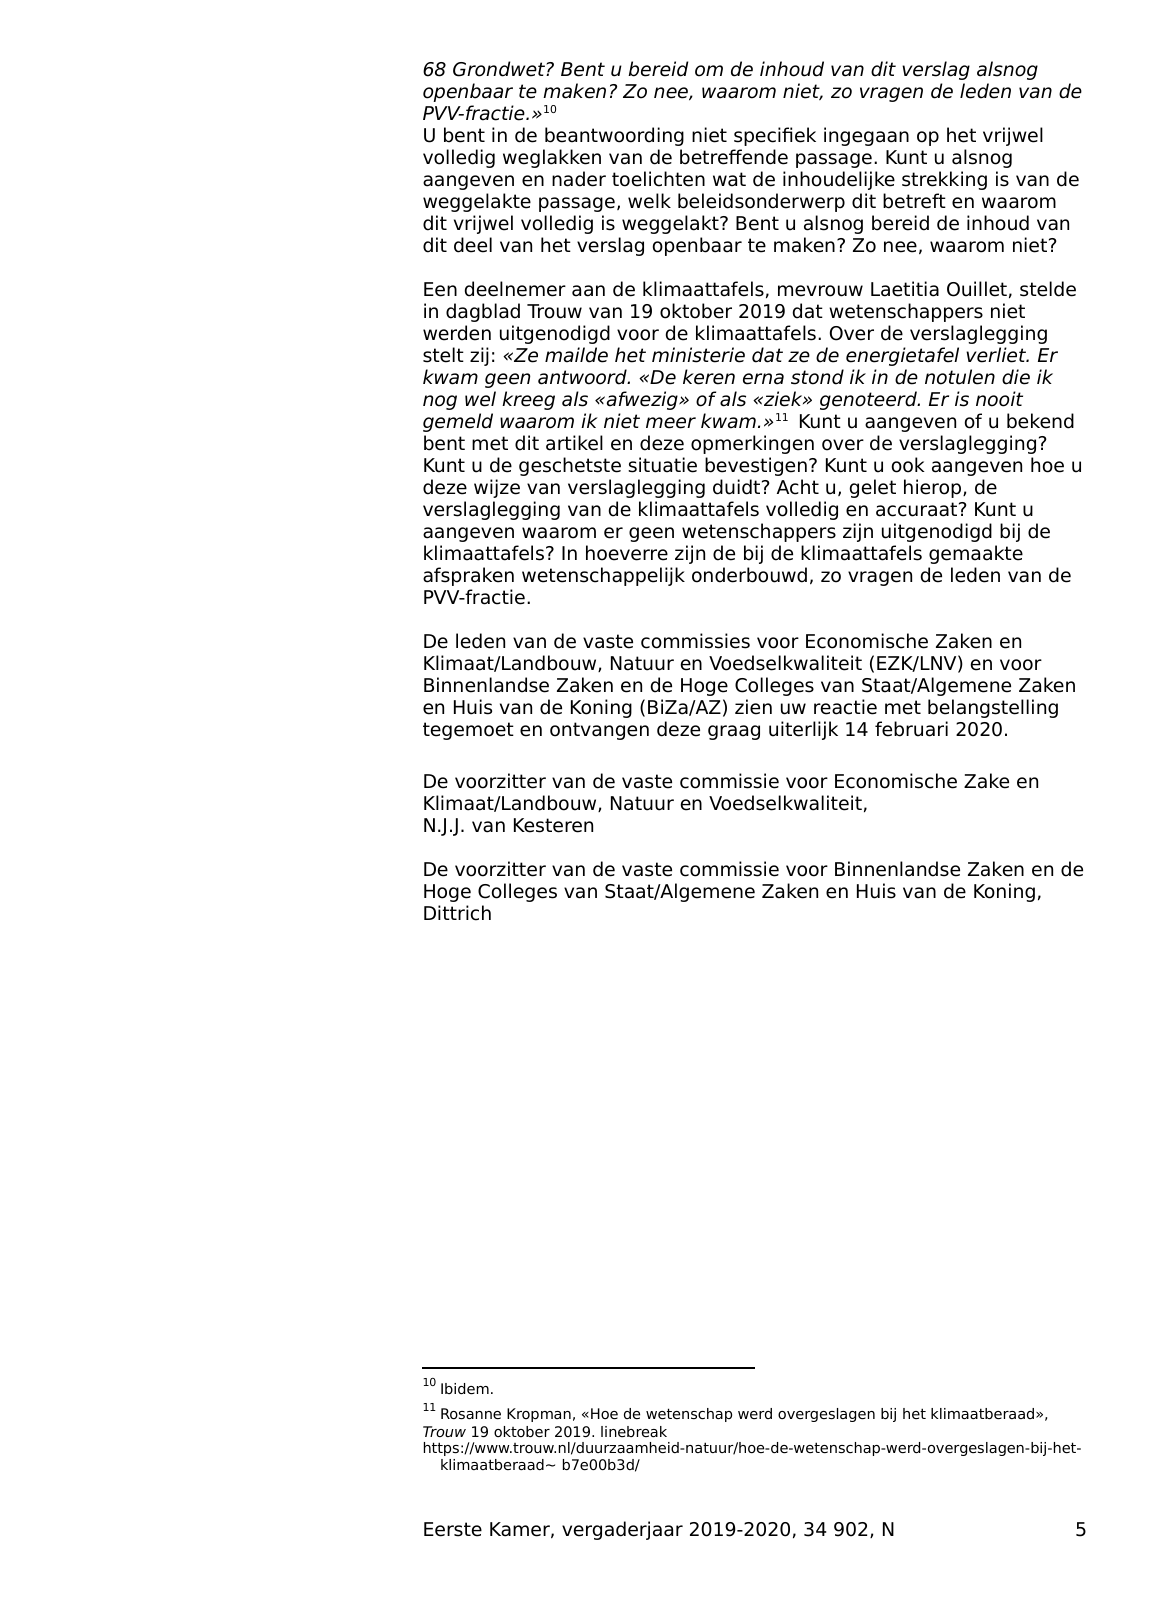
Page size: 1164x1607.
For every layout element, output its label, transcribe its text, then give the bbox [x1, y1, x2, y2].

text Trouw 19 oktober 2019. linebreak [422, 1424, 1087, 1441]
text Rosanne Kropman, «Hoe de wetenschap werd overgeslagen bij het klimaatberaad», [422, 1402, 1087, 1424]
text De voorzitter van de vaste commissie voor Economische Zake en Klimaat/Landbouw, Natuur en Voedselkwaliteit, N.J.J. van Kesteren [422, 771, 1087, 837]
text De leden van de vaste commissies voor Economische Zaken en Klimaat/Landbouw, Natuur en Voedselkwaliteit (EZK/LNV) en voor Binnenlandse Zaken en de Hoge Colleges van Staat/Algemene Zaken en Huis van de Koning (BiZa/AZ) zien uw reactie met belangstelling tegemoet en ontvangen deze graag uiterlijk 14 februari 2020. [422, 631, 1087, 741]
text U bent in de beantwoording niet specifiek ingegaan op het vrijwel volledig weglakken van de betreffende passage. Kunt u alsnog aangeven en nader toelichten wat de inhoudelijke strekking is van de weggelakte passage, welk beleidsonderwerp dit betreft en waarom dit vrijwel volledig is weggelakt? Bent u alsnog bereid de inhoud van dit deel van het verslag openbaar te maken? Zo nee, waarom niet? [422, 125, 1087, 257]
text Ibidem. [422, 1377, 1087, 1399]
text 68 Grondwet? Bent u bereid om de inhoud van dit verslag alsnog openbaar te maken? Zo nee, waarom niet, zo vragen de leden van de PVV-fractie.» [422, 59, 1087, 125]
text Een deelnemer aan de klimaattafels, mevrouw Laetitia Ouillet, stelde in dagblad Trouw van 19 oktober 2019 dat wetenschappers niet werden uitgenodigd voor de klimaattafels. Over de verslaglegging stelt zij: «Ze mailde het ministerie dat ze de energietafel verliet. Er kwam geen antwoord. «De keren erna stond ik in de notulen die ik nog wel kreeg als «afwezig» of als «ziek» genoteerd. Er is nooit gemeld waarom ik niet meer kwam.» Kunt u aangeven of u bekend bent met dit artikel en deze opmerkingen over de verslaglegging? Kunt u de geschetste situatie bevestigen? Kunt u ook aangeven hoe u deze wijze van verslaglegging duidt? Acht u, gelet hierop, de verslaglegging van de klimaattafels volledig en accuraat? Kunt u aangeven waarom er geen wetenschappers zijn uitgenodigd bij de klimaattafels? In hoeverre zijn de bij de klimaattafels gemaakte afspraken wetenschappelijk onderbouwd, zo vragen de leden van de PVV-fractie. [422, 279, 1087, 609]
text https://www.trouw.nl/duurzaamheid-natuur/hoe-de-wetenschap-werd-overgeslagen-bij-het-klimaatberaad~ b7e00b3d/ [422, 1441, 1087, 1474]
text De voorzitter van de vaste commissie voor Binnenlandse Zaken en de Hoge Colleges van Staat/Algemene Zaken en Huis van de Koning, Dittrich [422, 859, 1087, 925]
